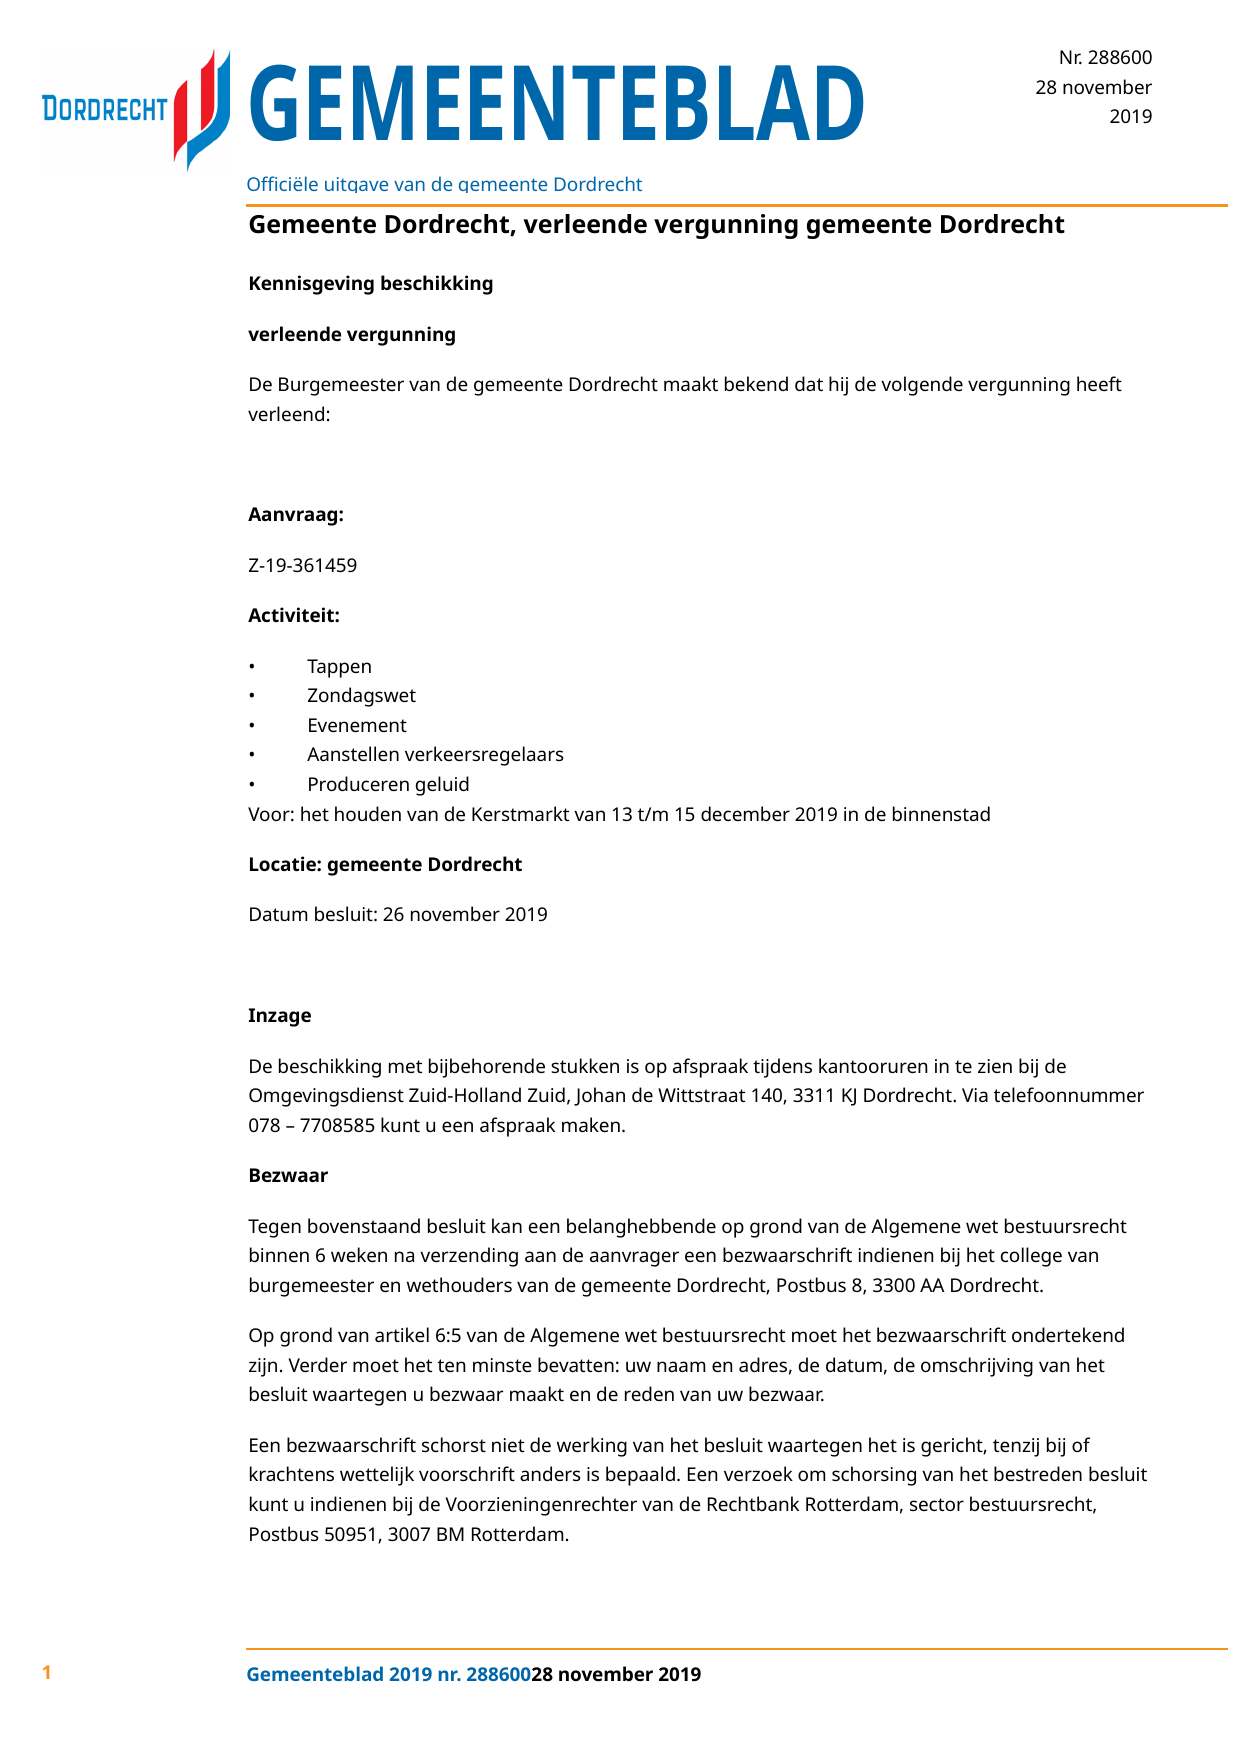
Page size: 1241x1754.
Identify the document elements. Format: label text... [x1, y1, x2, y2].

text Kennisgeving beschikking [248, 270, 1152, 296]
picture [41, 47, 231, 172]
text Op grond van artikel 6:5 van de Algemene wet bestuursrecht moet het bezwaarschrift ondertekend zijn. Verder moet het ten minste bevatten: uw naam en adres, de datum, de omschrijving van het besluit waartegen u bezwaar maakt en de reden van uw bezwaar. [248, 1322, 1152, 1407]
text Gemeente Dordrecht, verleende vergunning gemeente Dordrecht [248, 207, 1152, 241]
text De Burgemeester van de gemeente Dordrecht maakt bekend dat hij de volgende vergunning heeft verleend: [248, 371, 1152, 426]
text Locatie: gemeente Dordrecht [248, 851, 1152, 877]
text Aanvraag: [248, 502, 1152, 527]
text Tegen bovenstaand besluit kan een belanghebbende op grond van de Algemene wet bestuursrecht binnen 6 weken na verzending aan de aanvrager een bezwaarschrift indienen bij het college van burgemeester en wethouders van de gemeente Dordrecht, Postbus 8, 3300 AA Dordrecht. [248, 1213, 1152, 1298]
list Tappen [248, 653, 1152, 678]
text Datum besluit: 26 november 2019 [248, 902, 1152, 927]
list Zondagswet [248, 682, 1152, 708]
text Inzage [248, 1002, 1152, 1028]
text verleende vergunning [248, 321, 1152, 346]
text Een bezwaarschrift schorst niet de werking van het besluit waartegen het is gericht, tenzij bij of krachtens wettelijk voorschrift anders is bepaald. Een verzoek om schorsing van het bestreden besluit kunt u indienen bij de Voorzieningenrechter van de Rechtbank Rotterdam, sector bestuursrecht, Postbus 50951, 3007 BM Rotterdam. [248, 1432, 1152, 1546]
list Produceren geluid [248, 771, 1152, 797]
text Voor: het houden van de Kerstmarkt van 13 t/m 15 december 2019 in de binnenstad [248, 801, 1152, 826]
list Evenement [248, 712, 1152, 738]
list Aanstellen verkeersregelaars [248, 742, 1152, 767]
text Activiteit: [248, 602, 1152, 628]
text De beschikking met bijbehorende stukken is op afspraak tijdens kantooruren in te zien bij de Omgevingsdienst Zuid-Holland Zuid, Johan de Wittstraat 140, 3311 KJ Dordrecht. Via telefoonnummer 078 – 7708585 kunt u een afspraak maken. [248, 1053, 1152, 1138]
text Bezwaar [248, 1162, 1152, 1188]
text Z-19-361459 [248, 552, 1152, 578]
